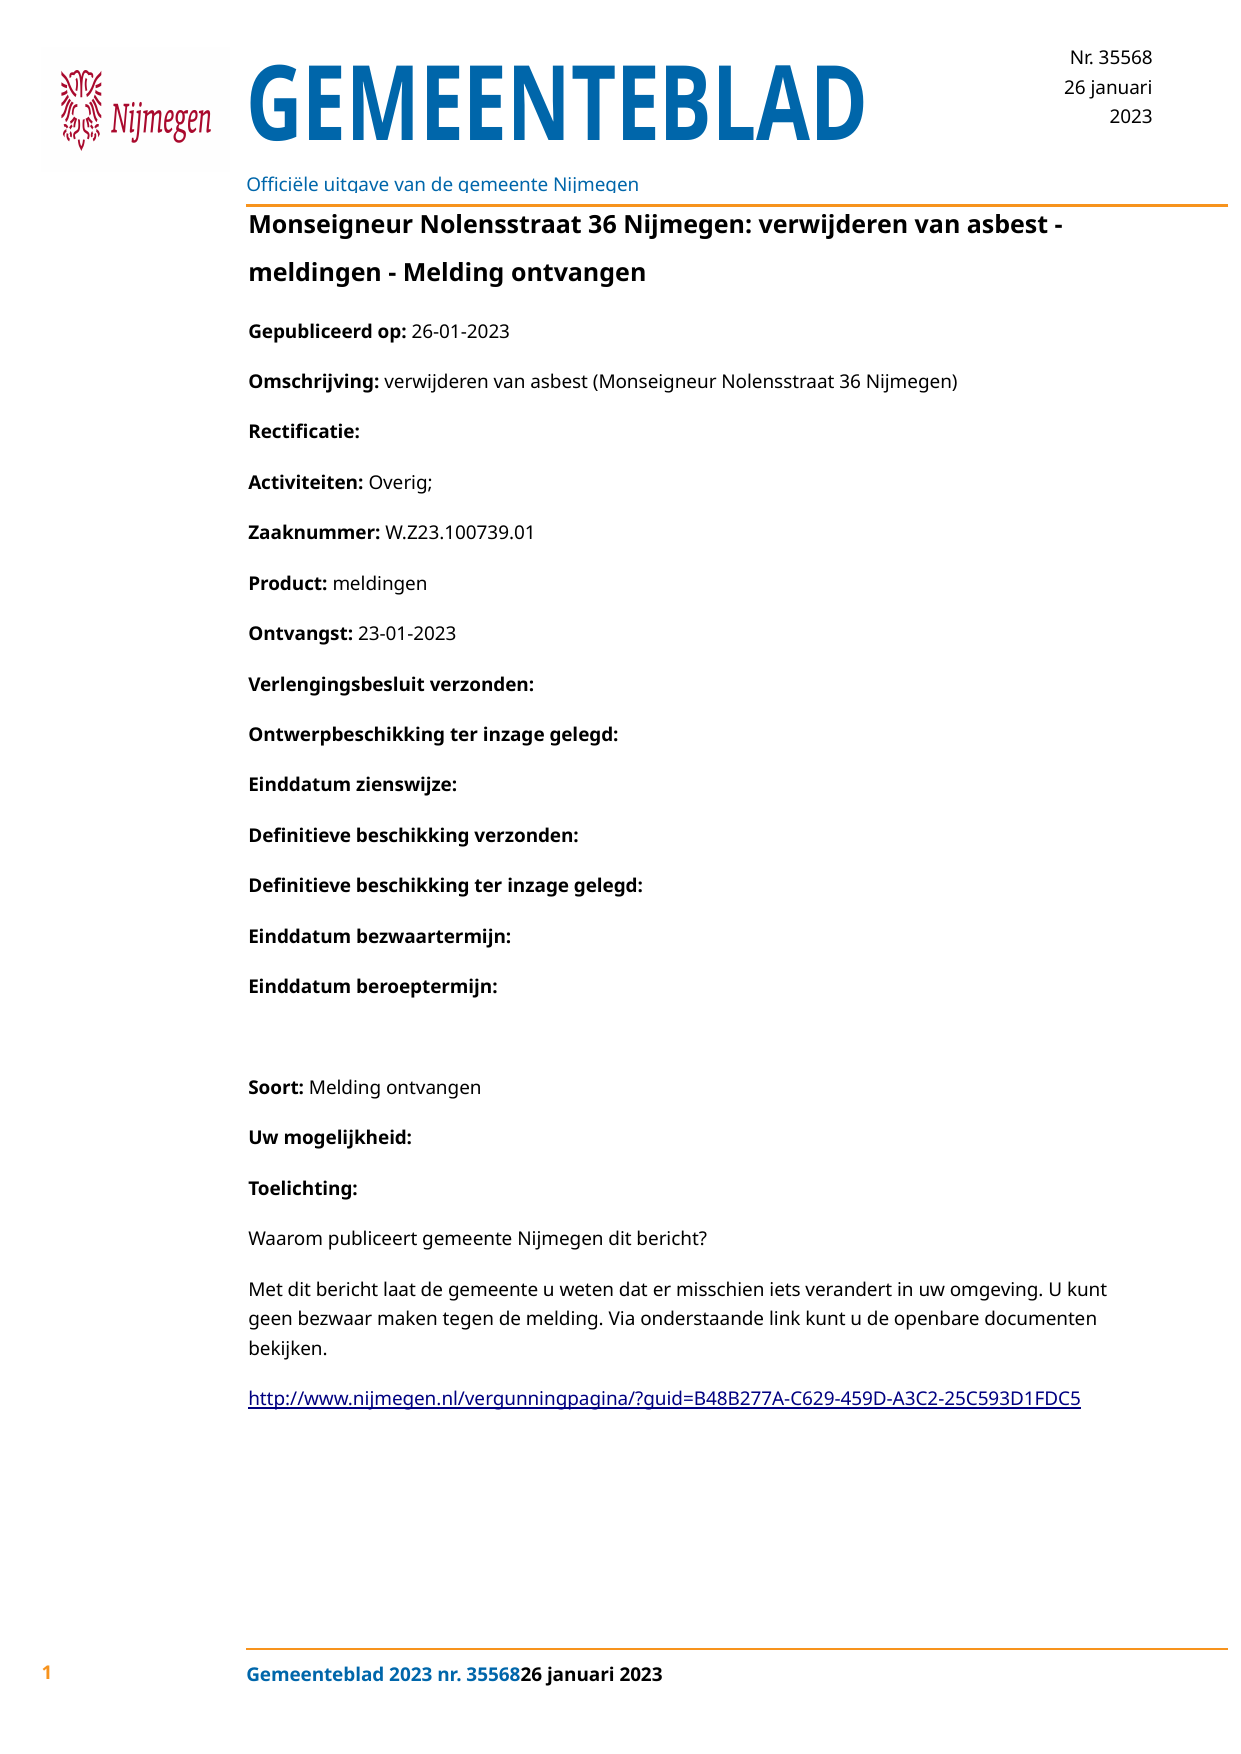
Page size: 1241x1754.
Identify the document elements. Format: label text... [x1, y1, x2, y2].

text Met dit bericht laat de gemeente u weten dat er misschien iets verandert in uw omgeving. U kunt geen bezwaar maken tegen de melding. Via onderstaande link kunt u de openbare documenten bekijken. [248, 1276, 1152, 1361]
text Toelichting: [248, 1175, 1152, 1201]
text http://www.nijmegen.nl/vergunningpagina/?guid=B48B277A-C629-459D-A3C2-25C593D1FDC5 [248, 1385, 1152, 1411]
text Ontwerpbeschikking ter inzage gelegd: [248, 721, 1152, 747]
text Product: meldingen [248, 570, 1152, 596]
text Zaaknummer: W.Z23.100739.01 [248, 519, 1152, 545]
text Uw mogelijkheid: [248, 1124, 1152, 1150]
text Definitieve beschikking verzonden: [248, 822, 1152, 848]
text Omschrijving: verwijderen van asbest (Monseigneur Nolensstraat 36 Nijmegen) [248, 368, 1152, 394]
text Definitieve beschikking ter inzage gelegd: [248, 872, 1152, 898]
text Einddatum beroeptermijn: [248, 973, 1152, 999]
text Activiteiten: Overig; [248, 469, 1152, 495]
text Ontvangst: 23-01-2023 [248, 620, 1152, 646]
text Waarom publiceert gemeente Nijmegen dit bericht? [248, 1225, 1152, 1251]
text Gepubliceerd op: 26-01-2023 [248, 318, 1152, 344]
text Rectificatie: [248, 419, 1152, 444]
text Einddatum bezwaartermijn: [248, 923, 1152, 949]
text Soort: Melding ontvangen [248, 1074, 1152, 1100]
picture [41, 47, 231, 172]
text Einddatum zienswijze: [248, 772, 1152, 797]
text Monseigneur Nolensstraat 36 Nijmegen: verwijderen van asbest - meldingen - Melding ontvangen [248, 207, 1152, 288]
text Verlengingsbesluit verzonden: [248, 671, 1152, 697]
